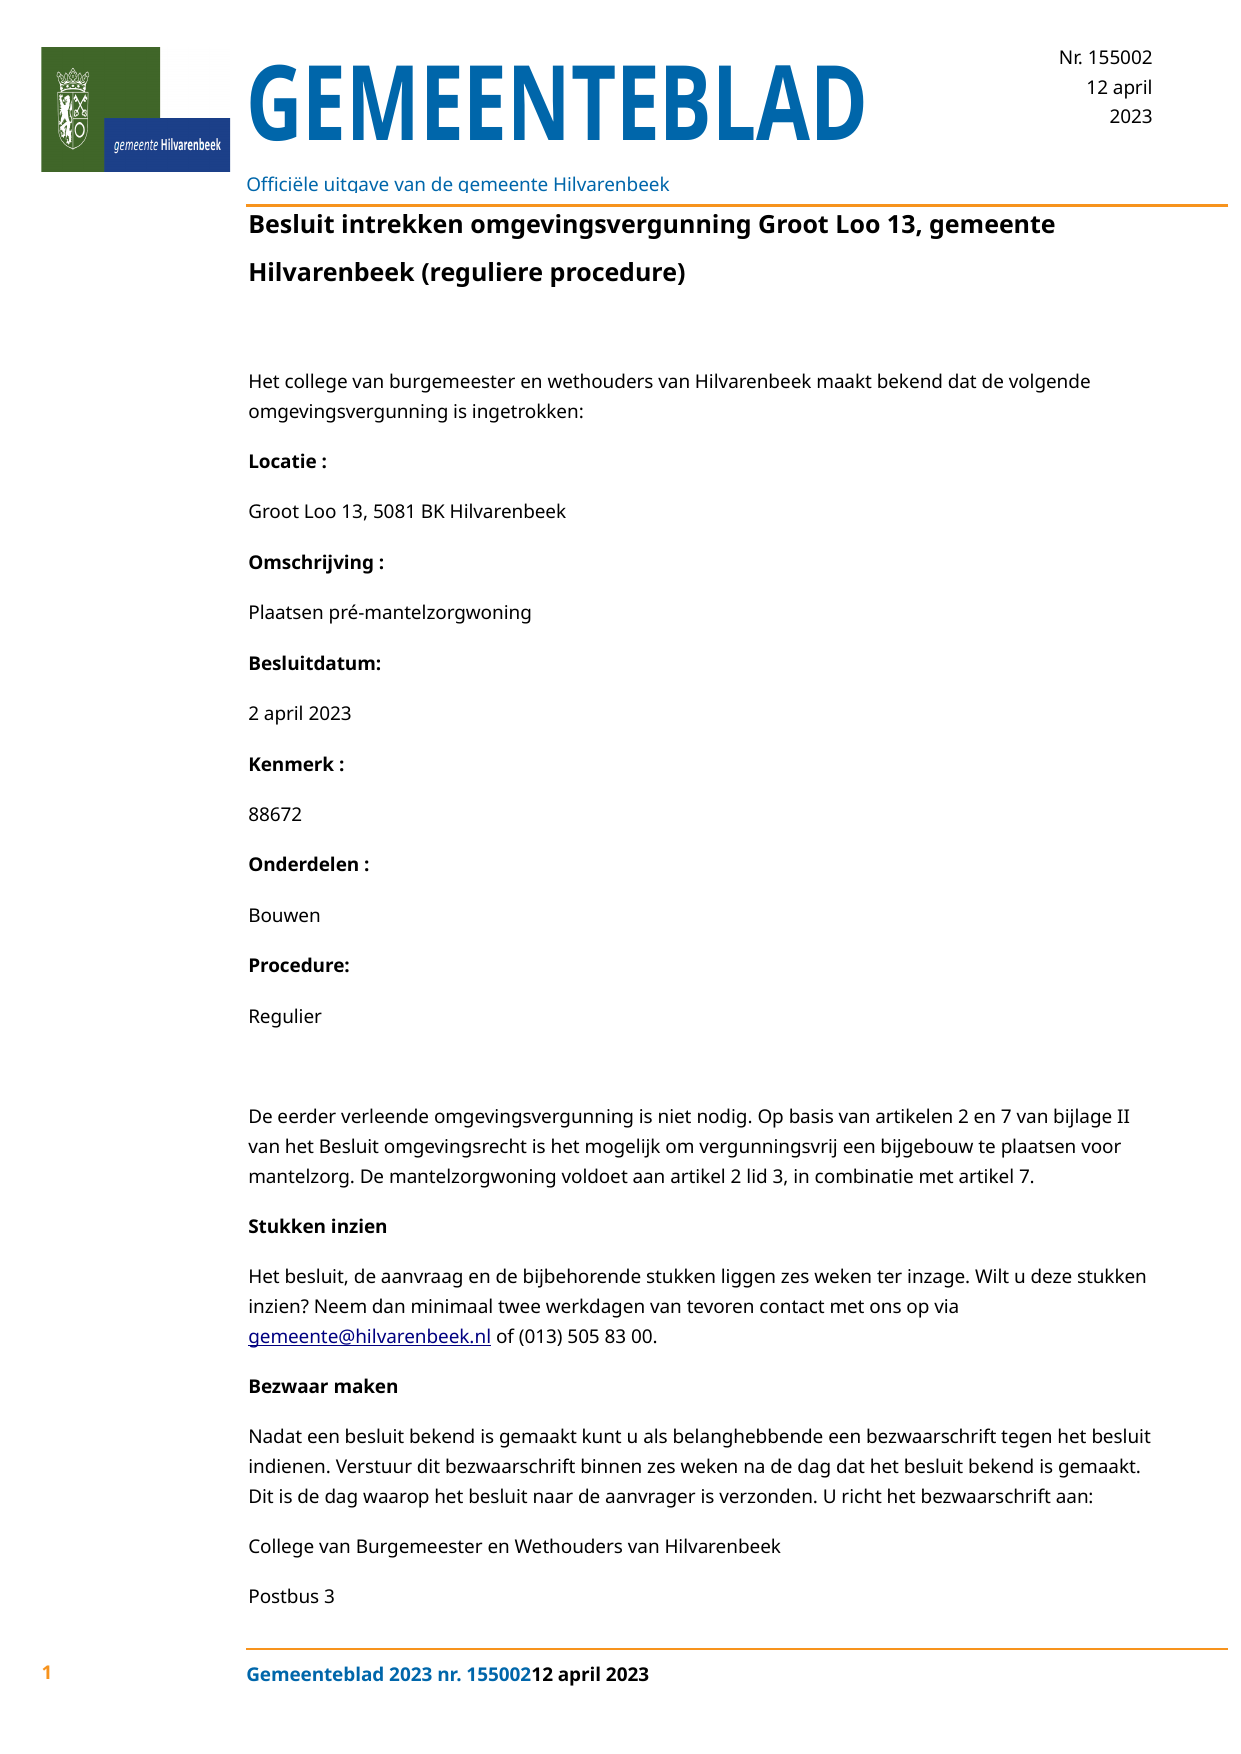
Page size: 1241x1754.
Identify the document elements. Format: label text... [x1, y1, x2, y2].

picture [41, 47, 231, 172]
text Bezwaar maken [248, 1373, 1152, 1399]
text Onderdelen : [248, 852, 1152, 877]
text Locatie : [248, 448, 1152, 474]
text Stukken inzien [248, 1213, 1152, 1239]
text Regulier [248, 1003, 1152, 1029]
text Postbus 3 [248, 1584, 1152, 1609]
text Procedure: [248, 952, 1152, 978]
text Kenmerk : [248, 751, 1152, 777]
text 2 april 2023 [248, 700, 1152, 726]
text College van Burgemeester en Wethouders van Hilvarenbeek [248, 1533, 1152, 1559]
text Omschrijving : [248, 549, 1152, 575]
text 88672 [248, 801, 1152, 827]
text Het besluit, de aanvraag en de bijbehorende stukken liggen zes weken ter inzage. Wilt u deze stukken inzien? Neem dan minimaal twee werkdagen van tevoren contact met ons op via gemeente@hilvarenbeek.nl of (013) 505 83 00. [248, 1264, 1152, 1349]
text Besluitdatum: [248, 650, 1152, 676]
text Groot Loo 13, 5081 BK Hilvarenbeek [248, 499, 1152, 524]
text Het college van burgemeester en wethouders van Hilvarenbeek maakt bekend dat de volgende omgevingsvergunning is ingetrokken: [248, 368, 1152, 424]
text Nadat een besluit bekend is gemaakt kunt u als belanghebbende een bezwaarschrift tegen het besluit indienen. Verstuur dit bezwaarschrift binnen zes weken na de dag dat het besluit bekend is gemaakt. Dit is de dag waarop het besluit naar de aanvrager is verzonden. U richt het bezwaarschrift aan: [248, 1424, 1152, 1509]
text Bouwen [248, 902, 1152, 928]
text De eerder verleende omgevingsvergunning is niet nodig. Op basis van artikelen 2 en 7 van bijlage II van het Besluit omgevingsrecht is het mogelijk om vergunningsvrij een bijgebouw te plaatsen voor mantelzorg. De mantelzorgwoning voldoet aan artikel 2 lid 3, in combinatie met artikel 7. [248, 1104, 1152, 1189]
text Plaatsen pré-mantelzorgwoning [248, 599, 1152, 625]
text Besluit intrekken omgevingsvergunning Groot Loo 13, gemeente Hilvarenbeek (reguliere procedure) [248, 207, 1152, 288]
